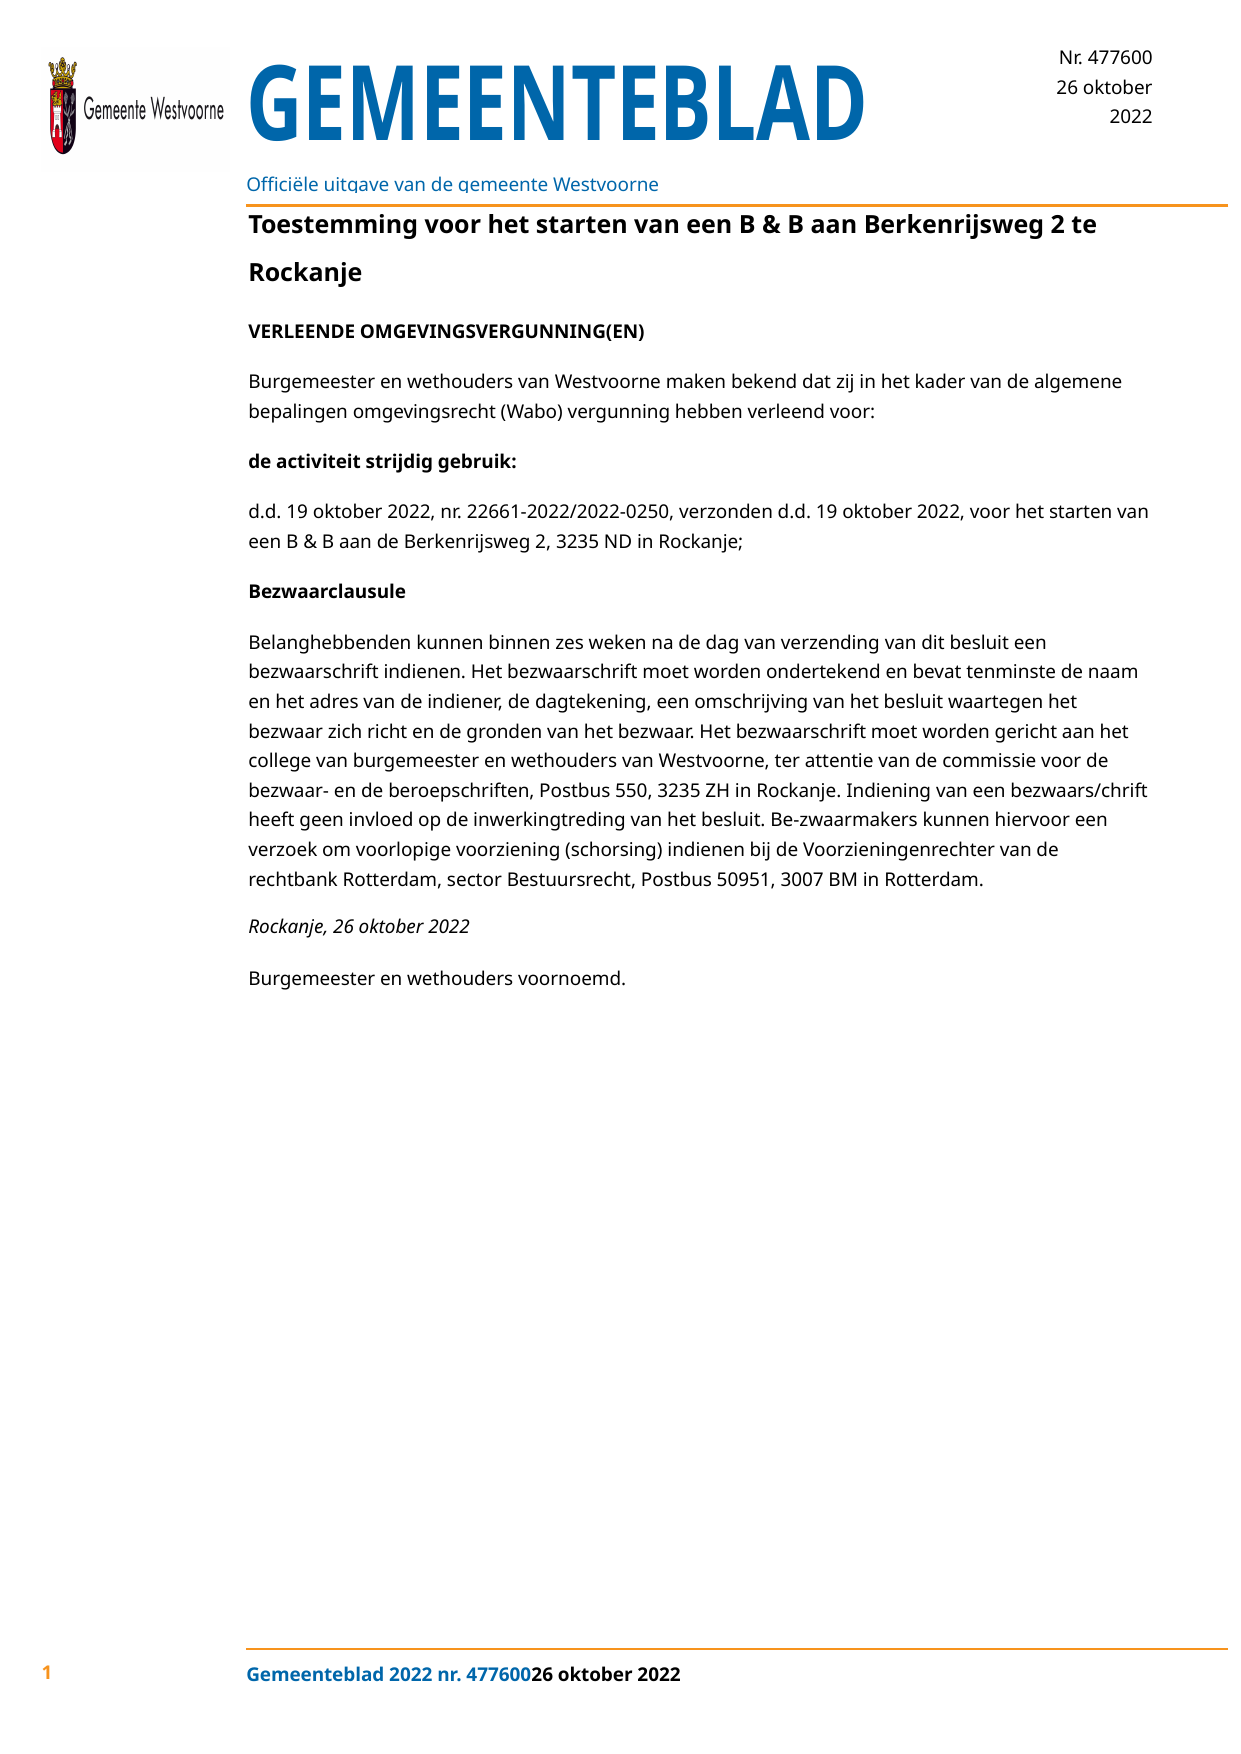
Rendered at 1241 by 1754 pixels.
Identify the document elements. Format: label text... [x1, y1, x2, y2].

text Burgemeester en wethouders voornoemd. [248, 965, 1152, 991]
text Bezwaarclausule [248, 579, 1152, 604]
text VERLEENDE OMGEVINGSVERGUNNING(EN) [248, 318, 1152, 344]
text Toestemming voor het starten van een B & B aan Berkenrijsweg 2 te Rockanje [248, 207, 1152, 288]
text Rockanje, 26 oktober 2022 [248, 914, 1152, 939]
text d.d. 19 oktober 2022, nr. 22661-2022/2022-0250, verzonden d.d. 19 oktober 2022, voor het starten van een B & B aan de Berkenrijsweg 2, 3235 ND in Rockanje; [248, 499, 1152, 554]
picture [41, 47, 231, 172]
text de activiteit strijdig gebruik: [248, 448, 1152, 474]
text Burgemeester en wethouders van Westvoorne maken bekend dat zij in het kader van de algemene bepalingen omgevingsrecht (Wabo) vergunning hebben verleend voor: [248, 368, 1152, 424]
text Belanghebbenden kunnen binnen zes weken na de dag van verzending van dit besluit een bezwaarschrift indienen. Het bezwaarschrift moet worden ondertekend en bevat tenminste de naam en het adres van de indiener, de dagtekening, een omschrijving van het besluit waartegen het bezwaar zich richt en de gronden van het bezwaar. Het bezwaarschrift moet worden gericht aan het college van burgemeester en wethouders van Westvoorne, ter attentie van de commissie voor de bezwaar- en de beroepschriften, Postbus 550, 3235 ZH in Rockanje. Indiening van een bezwaars/chrift heeft geen invloed op de inwerkingtreding van het besluit. Be-zwaarmakers kunnen hiervoor een verzoek om voorlopige voorziening (schorsing) indienen bij de Voorzieningenrechter van de rechtbank Rotterdam, sector Bestuursrecht, Postbus 50951, 3007 BM in Rotterdam. [248, 629, 1152, 892]
